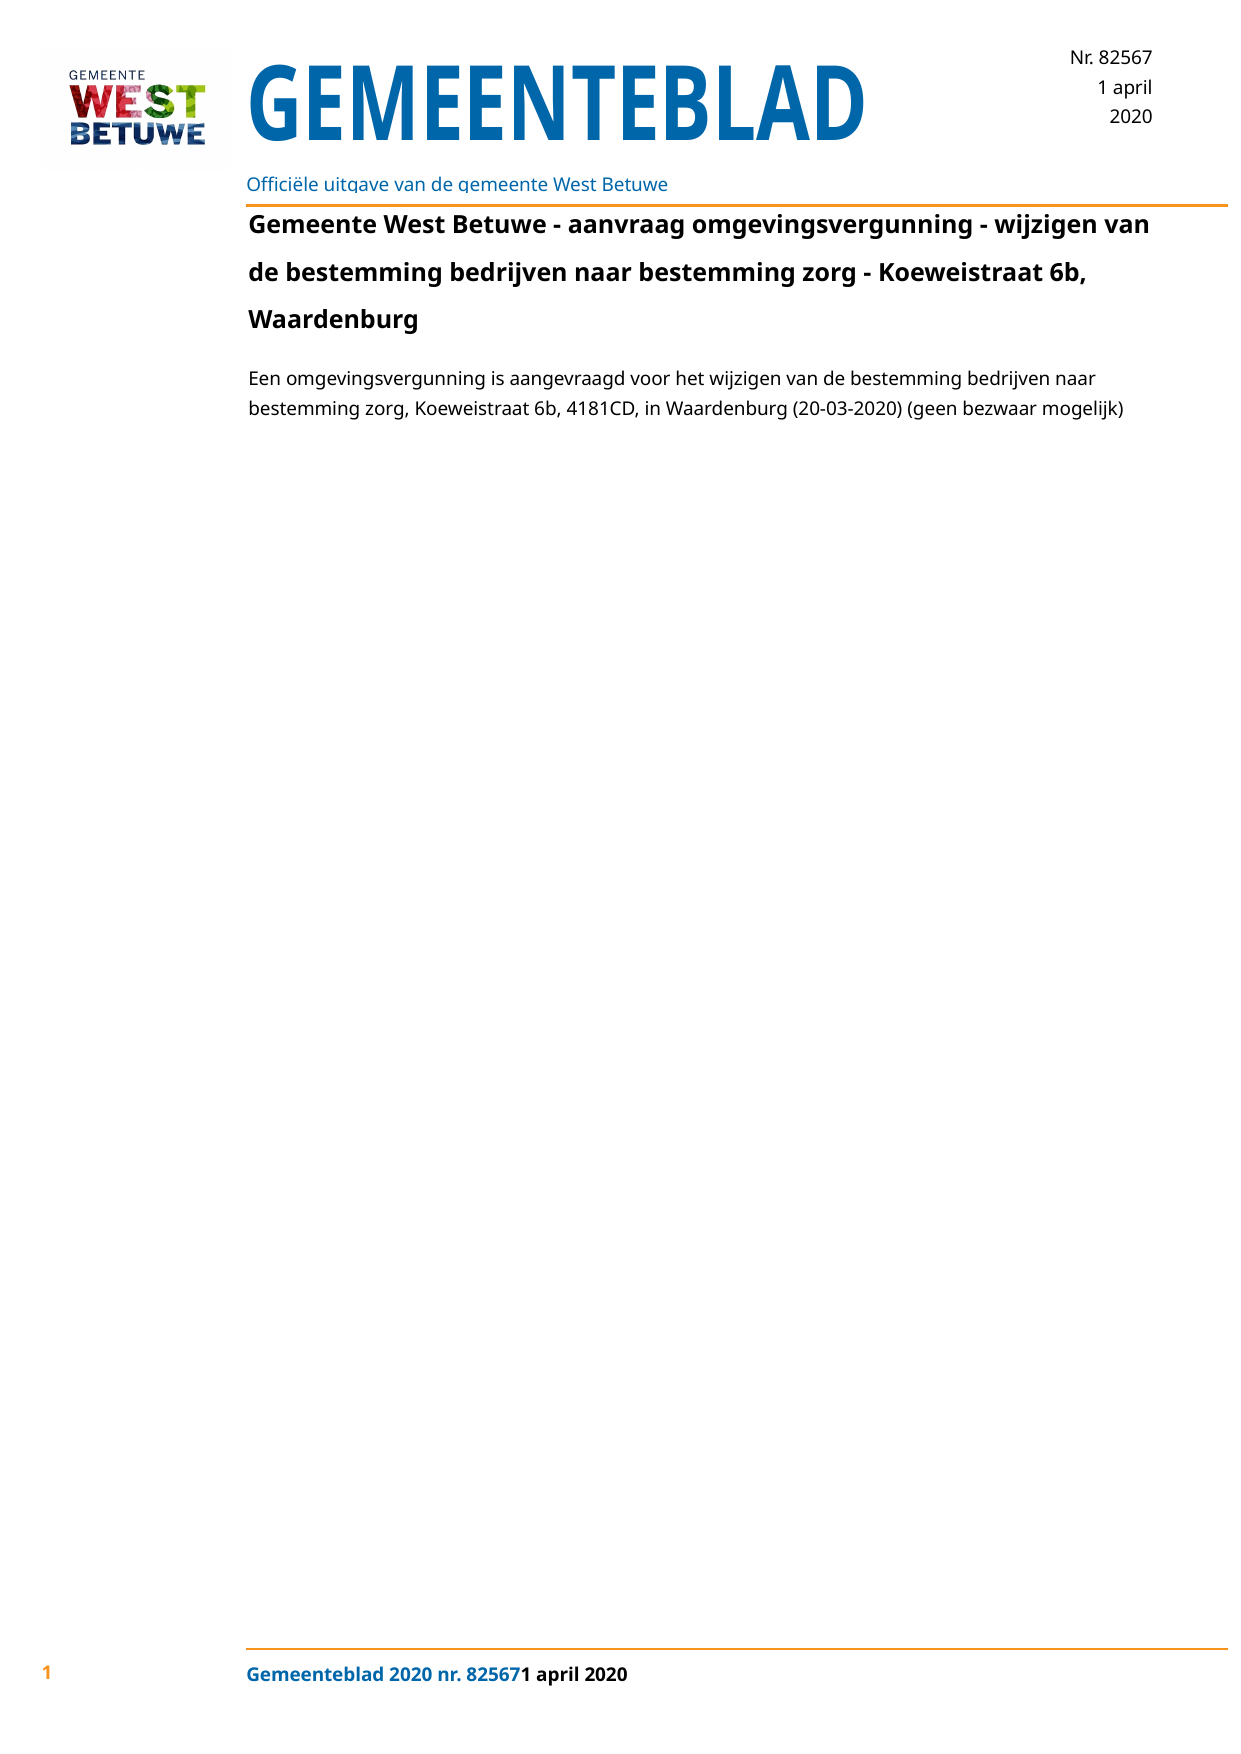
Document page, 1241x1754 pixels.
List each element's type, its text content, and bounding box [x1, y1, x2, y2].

text Een omgevingsvergunning is aangevraagd voor het wijzigen van de bestemming bedrijven naar bestemming zorg, Koeweistraat 6b, 4181CD, in Waardenburg (20-03-2020) (geen bezwaar mogelijk) [248, 366, 1152, 421]
picture [41, 47, 231, 172]
text Gemeente West Betuwe - aanvraag omgevingsvergunning - wijzigen van de bestemming bedrijven naar bestemming zorg - Koeweistraat 6b, Waardenburg [248, 207, 1152, 336]
